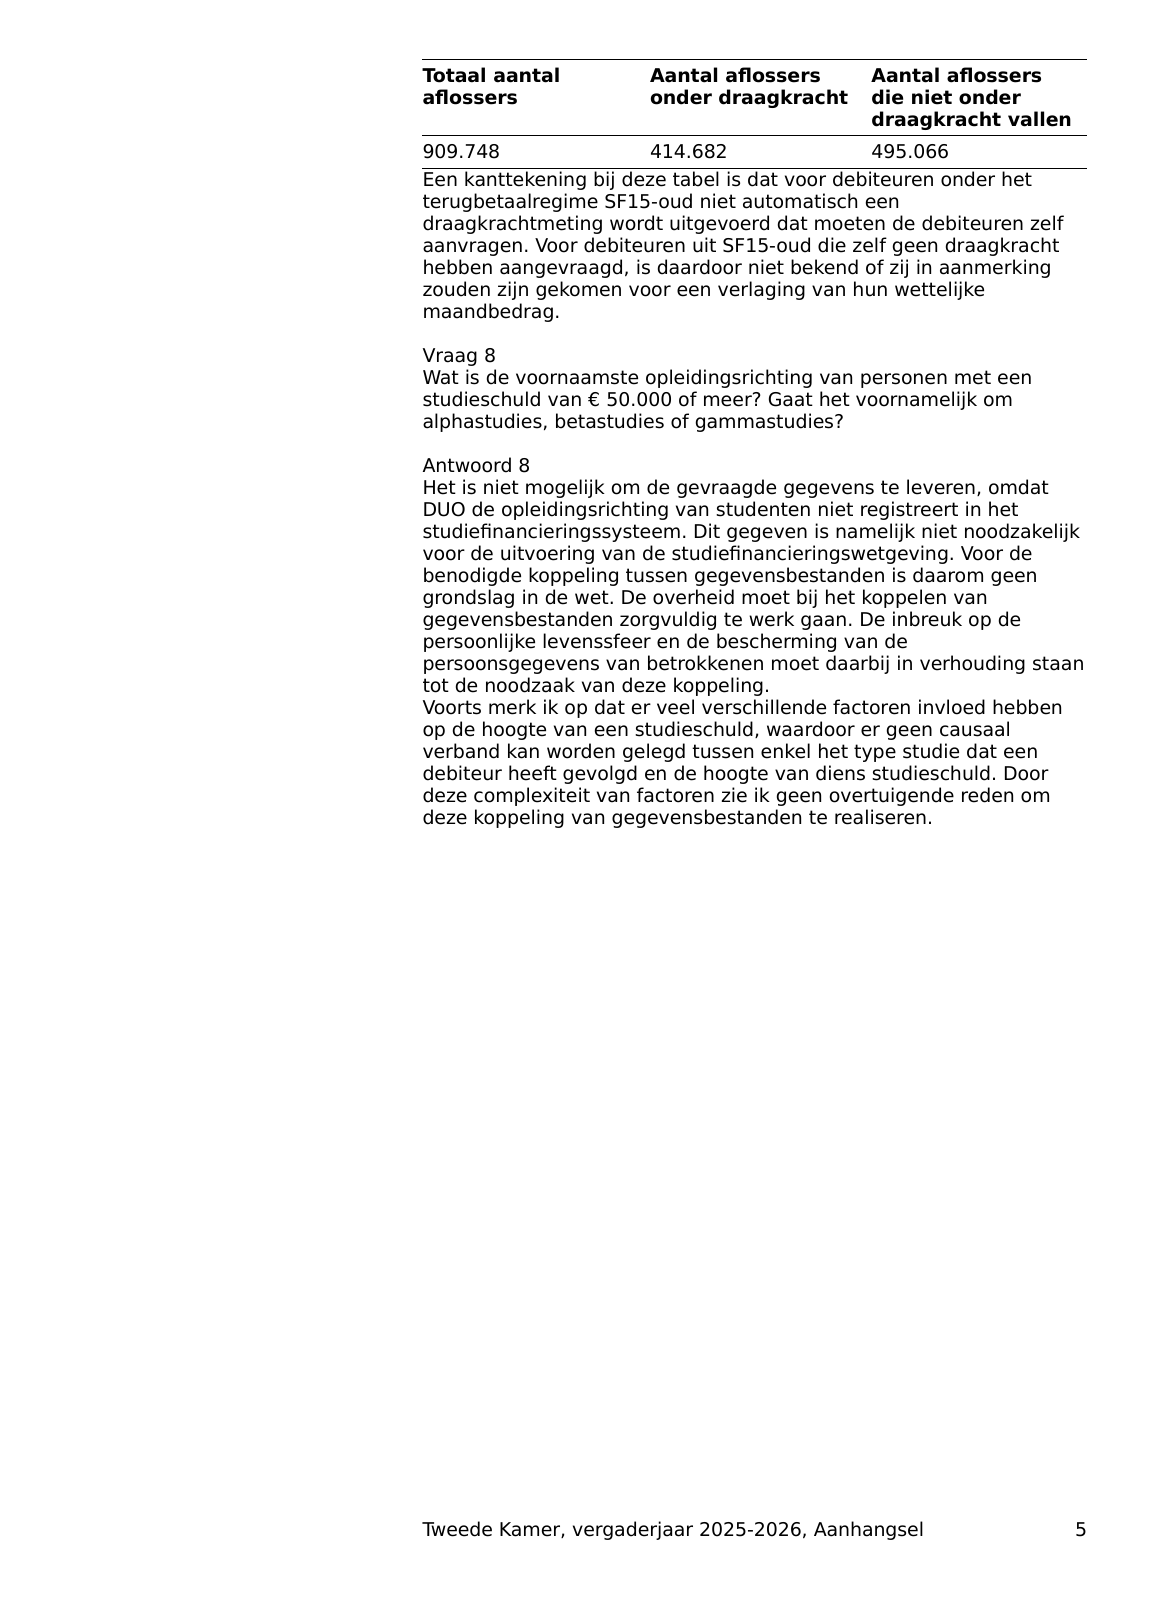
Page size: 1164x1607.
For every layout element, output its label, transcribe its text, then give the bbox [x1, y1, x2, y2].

table_cell 495.066 [865, 136, 1087, 168]
text Een kanttekening bij deze tabel is dat voor debiteuren onder het terugbetaalregime SF15-oud niet automatisch een draagkrachtmeting wordt uitgevoerd dat moeten de debiteuren zelf aanvragen. Voor debiteuren uit SF15-oud die zelf geen draagkracht hebben aangevraagd, is daardoor niet bekend of zij in aanmerking zouden zijn gekomen voor een verlaging van hun wettelijke maandbedrag. [422, 169, 1087, 323]
text Antwoord 8 [422, 455, 1087, 477]
table_cell 909.748 [422, 136, 644, 168]
table_header Totaal aantal aflossers [422, 60, 644, 135]
table_cell 414.682 [644, 136, 865, 168]
text Voorts merk ik op dat er veel verschillende factoren invloed hebben op de hoogte van een studieschuld, waardoor er geen causaal verband kan worden gelegd tussen enkel het type studie dat een debiteur heeft gevolgd en de hoogte van diens studieschuld. Door deze complexiteit van factoren zie ik geen overtuigende reden om deze koppeling van gegevensbestanden te realiseren. [422, 697, 1087, 829]
table_header Aantal aflossers onder draagkracht [644, 60, 865, 135]
text Wat is de voornaamste opleidingsrichting van personen met een studieschuld van € 50.000 of meer? Gaat het voornamelijk om alphastudies, betastudies of gammastudies? [422, 367, 1087, 433]
text Vraag 8 [422, 345, 1087, 367]
table_header Aantal aflossers die niet onder draagkracht vallen [865, 60, 1087, 135]
text Het is niet mogelijk om de gevraagde gegevens te leveren, omdat DUO de opleidingsrichting van studenten niet registreert in het studiefinancieringssysteem. Dit gegeven is namelijk niet noodzakelijk voor de uitvoering van de studiefinancieringswetgeving. Voor de benodigde koppeling tussen gegevensbestanden is daarom geen grondslag in de wet. De overheid moet bij het koppelen van gegevensbestanden zorgvuldig te werk gaan. De inbreuk op de persoonlijke levenssfeer en de bescherming van de persoonsgegevens van betrokkenen moet daarbij in verhouding staan tot de noodzaak van deze koppeling. [422, 477, 1087, 697]
